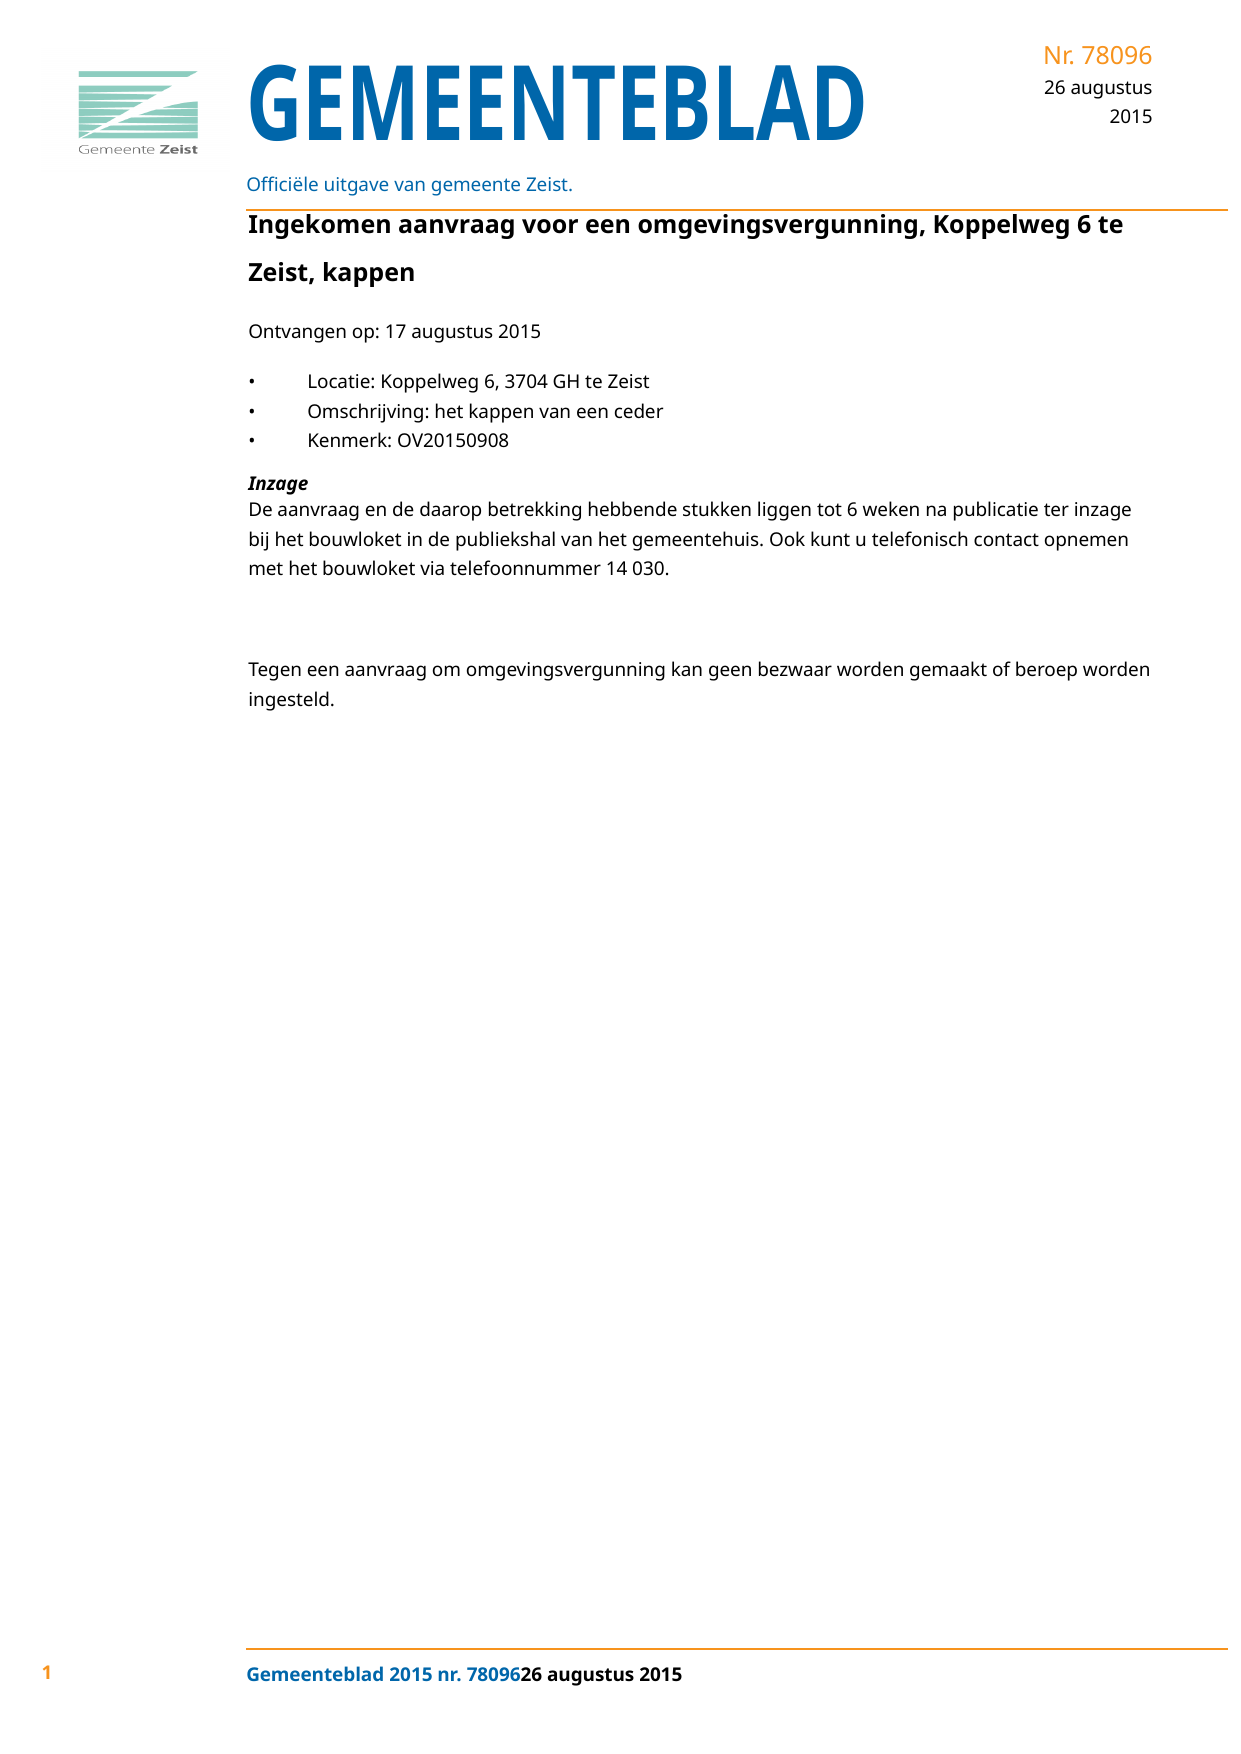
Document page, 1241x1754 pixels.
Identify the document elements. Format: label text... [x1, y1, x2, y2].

list Locatie: Koppelweg 6, 3704 GH te Zeist [248, 368, 1152, 394]
text Ontvangen op: 17 augustus 2015 [248, 318, 1152, 344]
text Tegen een aanvraag om omgevingsvergunning kan geen bezwaar worden gemaakt of beroep worden ingesteld. [248, 656, 1152, 712]
list Omschrijving: het kappen van een ceder [248, 398, 1152, 424]
list Kenmerk: OV20150908 [248, 427, 1152, 453]
text Inzage [248, 471, 1152, 496]
text De aanvraag en de daarop betrekking hebbende stukken liggen tot 6 weken na publicatie ter inzage bij het bouwloket in de publiekshal van het gemeentehuis. Ook kunt u telefonisch contact opnemen met het bouwloket via telefoonnummer 14 030. [248, 496, 1152, 581]
picture [41, 47, 231, 172]
text Ingekomen aanvraag voor een omgevingsvergunning, Koppelweg 6 te Zeist, kappen [248, 211, 1152, 288]
